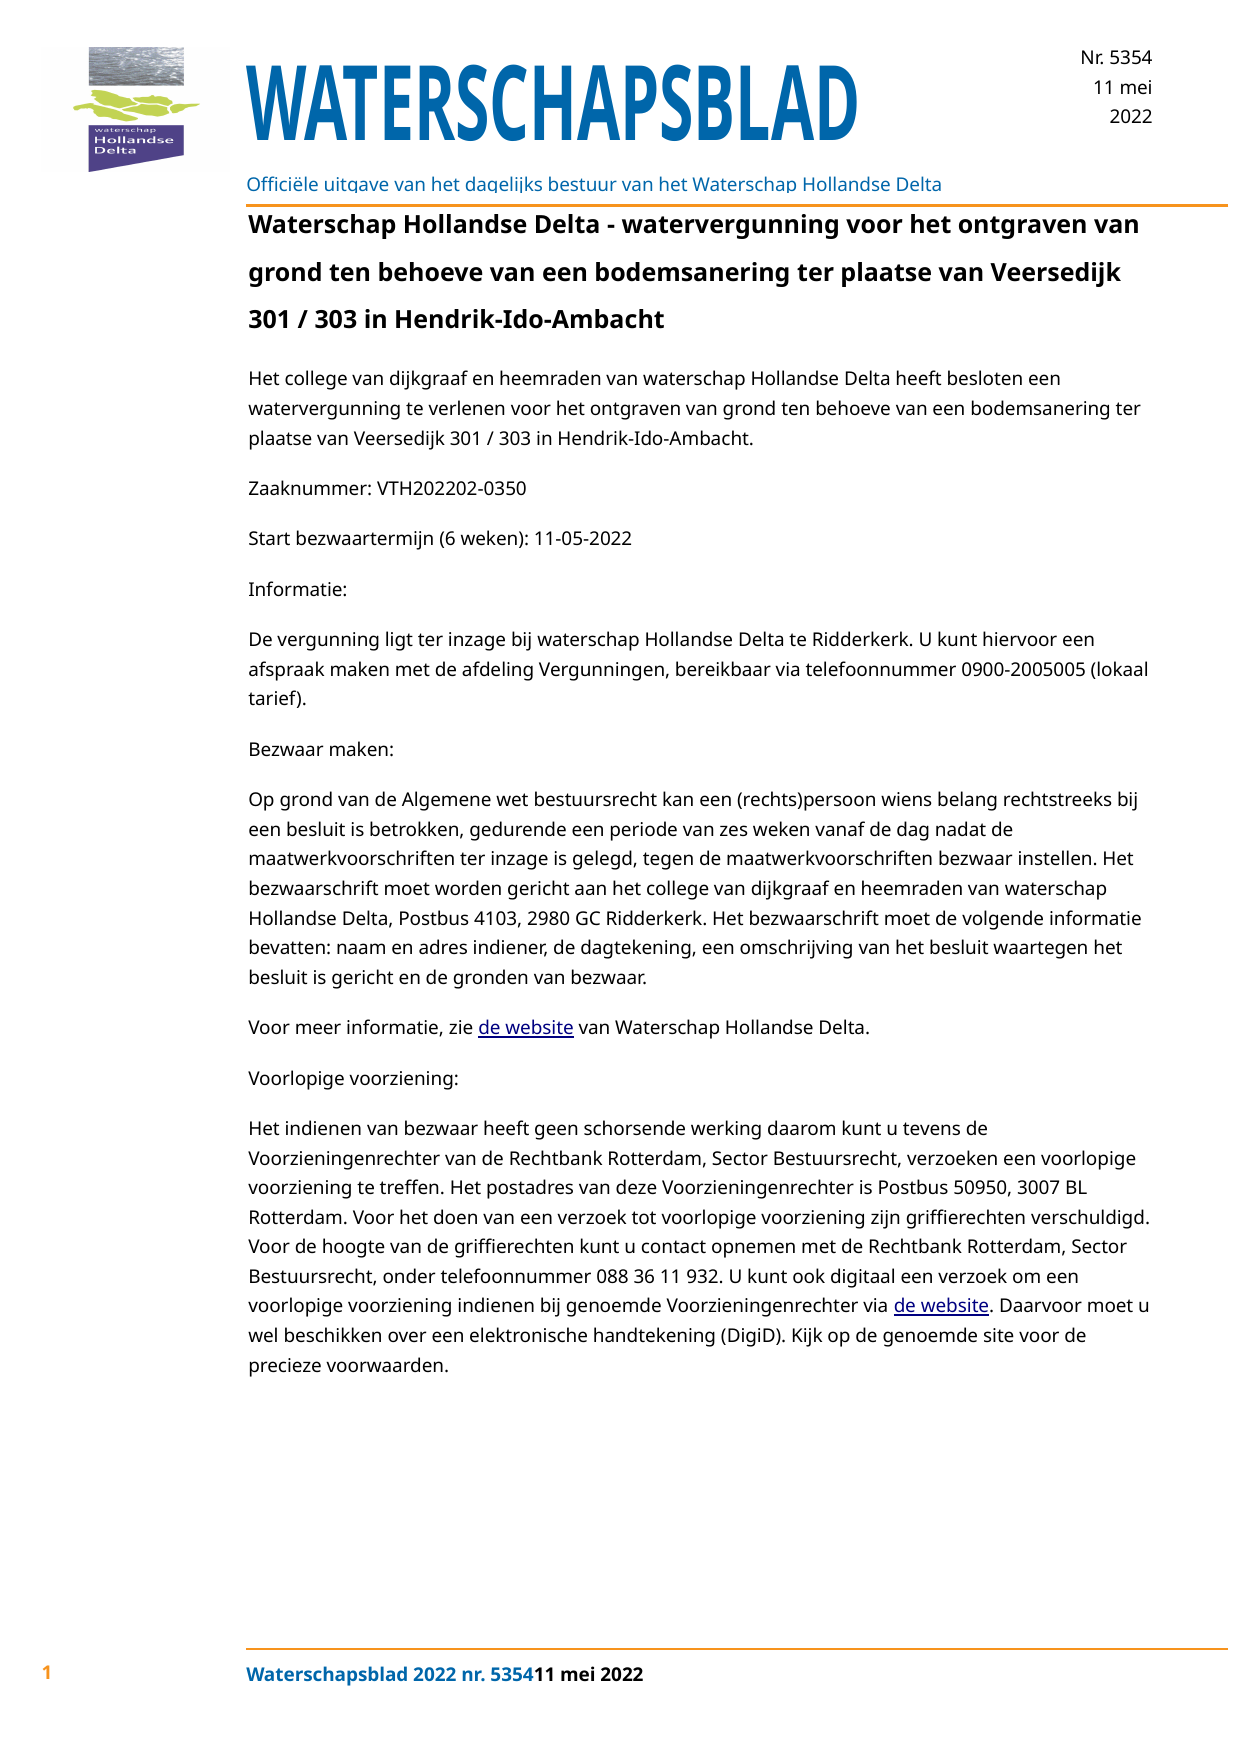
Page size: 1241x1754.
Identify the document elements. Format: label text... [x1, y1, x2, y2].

text Zaaknummer: VTH202202-0350 [248, 475, 1152, 501]
text De vergunning ligt ter inzage bij waterschap Hollandse Delta te Ridderkerk. U kunt hiervoor een afspraak maken met de afdeling Vergunningen, bereikbaar via telefoonnummer 0900-2005005 (lokaal tarief). [248, 626, 1152, 711]
text Het college van dijkgraaf en heemraden van waterschap Hollandse Delta heeft besloten een watervergunning te verlenen voor het ontgraven van grond ten behoeve van een bodemsanering ter plaatse van Veersedijk 301 / 303 in Hendrik-Ido-Ambacht. [248, 366, 1152, 450]
text Bezwaar maken: [248, 736, 1152, 762]
text Voor meer informatie, zie de website van Waterschap Hollandse Delta. [248, 1014, 1152, 1040]
text Op grond van de Algemene wet bestuursrecht kan een (rechts)persoon wiens belang rechtstreeks bij een besluit is betrokken, gedurende een periode van zes weken vanaf de dag nadat de maatwerkvoorschriften ter inzage is gelegd, tegen de maatwerkvoorschriften bezwaar instellen. Het bezwaarschrift moet worden gericht aan het college van dijkgraaf en heemraden van waterschap Hollandse Delta, Postbus 4103, 2980 GC Ridderkerk. Het bezwaarschrift moet de volgende informatie bevatten: naam en adres indiener, de dagtekening, een omschrijving van het besluit waartegen het besluit is gericht en de gronden van bezwaar. [248, 786, 1152, 989]
picture [41, 47, 231, 172]
text Informatie: [248, 576, 1152, 602]
text Voorlopige voorziening: [248, 1065, 1152, 1090]
text Waterschap Hollandse Delta - watervergunning voor het ontgraven van grond ten behoeve van een bodemsanering ter plaatse van Veersedijk 301 / 303 in Hendrik-Ido-Ambacht [248, 207, 1152, 336]
text Start bezwaartermijn (6 weken): 11-05-2022 [248, 526, 1152, 551]
text Het indienen van bezwaar heeft geen schorsende werking daarom kunt u tevens de Voorzieningenrechter van de Rechtbank Rotterdam, Sector Bestuursrecht, verzoeken een voorlopige voorziening te treffen. Het postadres van deze Voorzieningenrechter is Postbus 50950, 3007 BL Rotterdam. Voor het doen van een verzoek tot voorlopige voorziening zijn griffierechten verschuldigd. Voor de hoogte van de griffierechten kunt u contact opnemen met de Rechtbank Rotterdam, Sector Bestuursrecht, onder telefoonnummer 088 36 11 932. U kunt ook digitaal een verzoek om een voorlopige voorziening indienen bij genoemde Voorzieningenrechter via de website. Daarvoor moet u wel beschikken over een elektronische handtekening (DigiD). Kijk op de genoemde site voor de precieze voorwaarden. [248, 1115, 1152, 1377]
